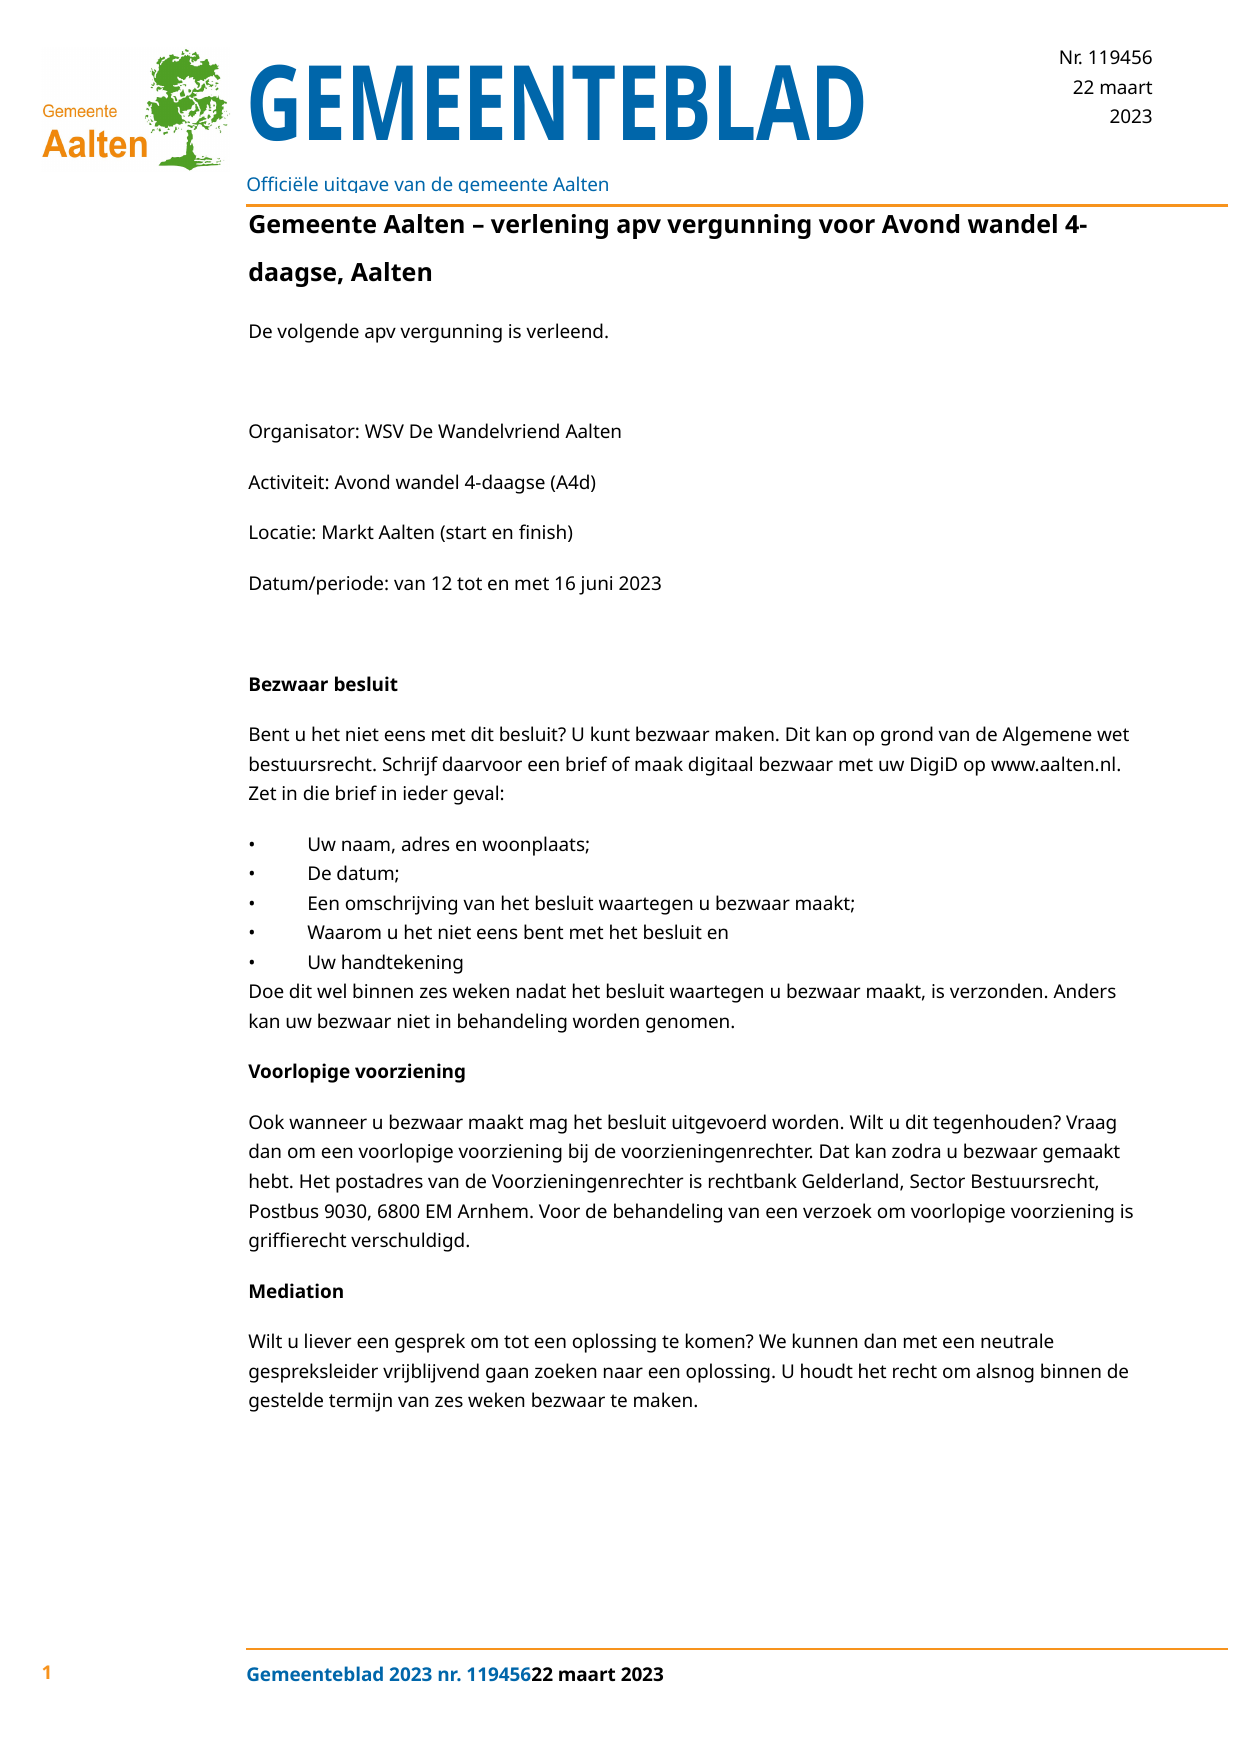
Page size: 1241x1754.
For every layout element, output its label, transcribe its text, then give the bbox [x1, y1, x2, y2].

text De volgende apv vergunning is verleend. [248, 318, 1152, 344]
text Gemeente Aalten – verlening apv vergunning voor Avond wandel 4-daagse, Aalten [248, 207, 1152, 288]
picture [41, 47, 231, 172]
text Locatie: Markt Aalten (start en finish) [248, 519, 1152, 545]
text Activiteit: Avond wandel 4-daagse (A4d) [248, 469, 1152, 495]
list Waarom u het niet eens bent met het besluit en [248, 919, 1152, 945]
list De datum; [248, 860, 1152, 886]
text Voorlopige voorziening [248, 1059, 1152, 1084]
text Wilt u liever een gesprek om tot een oplossing te komen? We kunnen dan met een neutrale gespreksleider vrijblijvend gaan zoeken naar een oplossing. U houdt het recht om alsnog binnen de gestelde termijn van zes weken bezwaar te maken. [248, 1328, 1152, 1413]
text Mediation [248, 1278, 1152, 1304]
list Een omschrijving van het besluit waartegen u bezwaar maakt; [248, 890, 1152, 916]
text Bezwaar besluit [248, 671, 1152, 697]
text Datum/periode: van 12 tot en met 16 juni 2023 [248, 570, 1152, 596]
text Organisator: WSV De Wandelvriend Aalten [248, 419, 1152, 444]
list Uw handtekening [248, 949, 1152, 975]
list Uw naam, adres en woonplaats; [248, 831, 1152, 857]
text Bent u het niet eens met dit besluit? U kunt bezwaar maken. Dit kan op grond van de Algemene wet bestuursrecht. Schrijf daarvoor een brief of maak digitaal bezwaar met uw DigiD op www.aalten.nl. Zet in die brief in ieder geval: [248, 721, 1152, 806]
text Doe dit wel binnen zes weken nadat het besluit waartegen u bezwaar maakt, is verzonden. Anders kan uw bezwaar niet in behandeling worden genomen. [248, 979, 1152, 1034]
text Ook wanneer u bezwaar maakt mag het besluit uitgevoerd worden. Wilt u dit tegenhouden? Vraag dan om een voorlopige voorziening bij de voorzieningenrechter. Dat kan zodra u bezwaar gemaakt hebt. Het postadres van de Voorzieningenrechter is rechtbank Gelderland, Sector Bestuursrecht, Postbus 9030, 6800 EM Arnhem. Voor de behandeling van een verzoek om voorlopige voorziening is griffierecht verschuldigd. [248, 1109, 1152, 1253]
